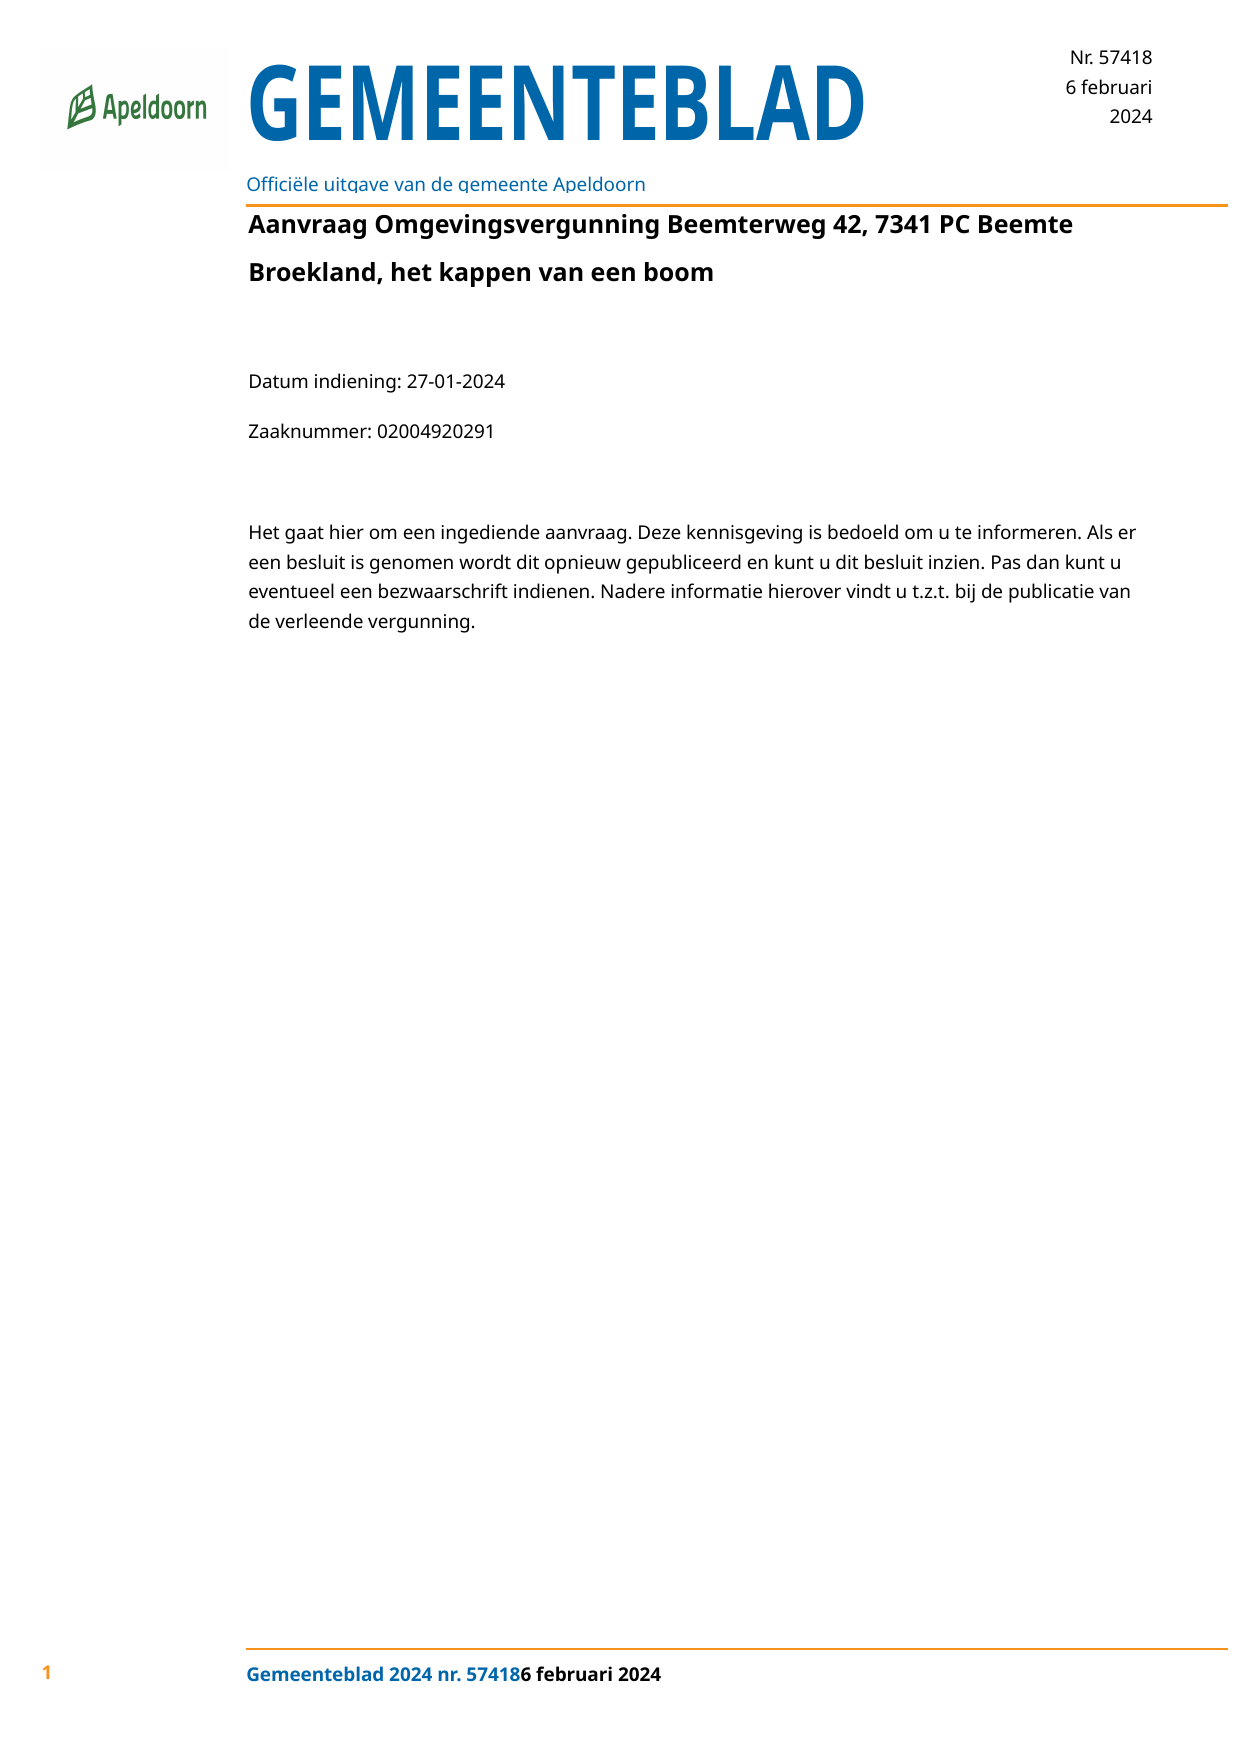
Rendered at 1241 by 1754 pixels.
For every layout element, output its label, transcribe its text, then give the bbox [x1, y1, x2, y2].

picture [41, 47, 231, 172]
text Het gaat hier om een ingediende aanvraag. Deze kennisgeving is bedoeld om u te informeren. Als er een besluit is genomen wordt dit opnieuw gepubliceerd en kunt u dit besluit inzien. Pas dan kunt u eventueel een bezwaarschrift indienen. Nadere informatie hierover vindt u t.z.t. bij de publicatie van de verleende vergunning. [248, 519, 1152, 634]
text Aanvraag Omgevingsvergunning Beemterweg 42, 7341 PC Beemte Broekland, het kappen van een boom [248, 207, 1152, 288]
text Zaaknummer: 02004920291 [248, 419, 1152, 444]
text Datum indiening: 27-01-2024 [248, 368, 1152, 394]
